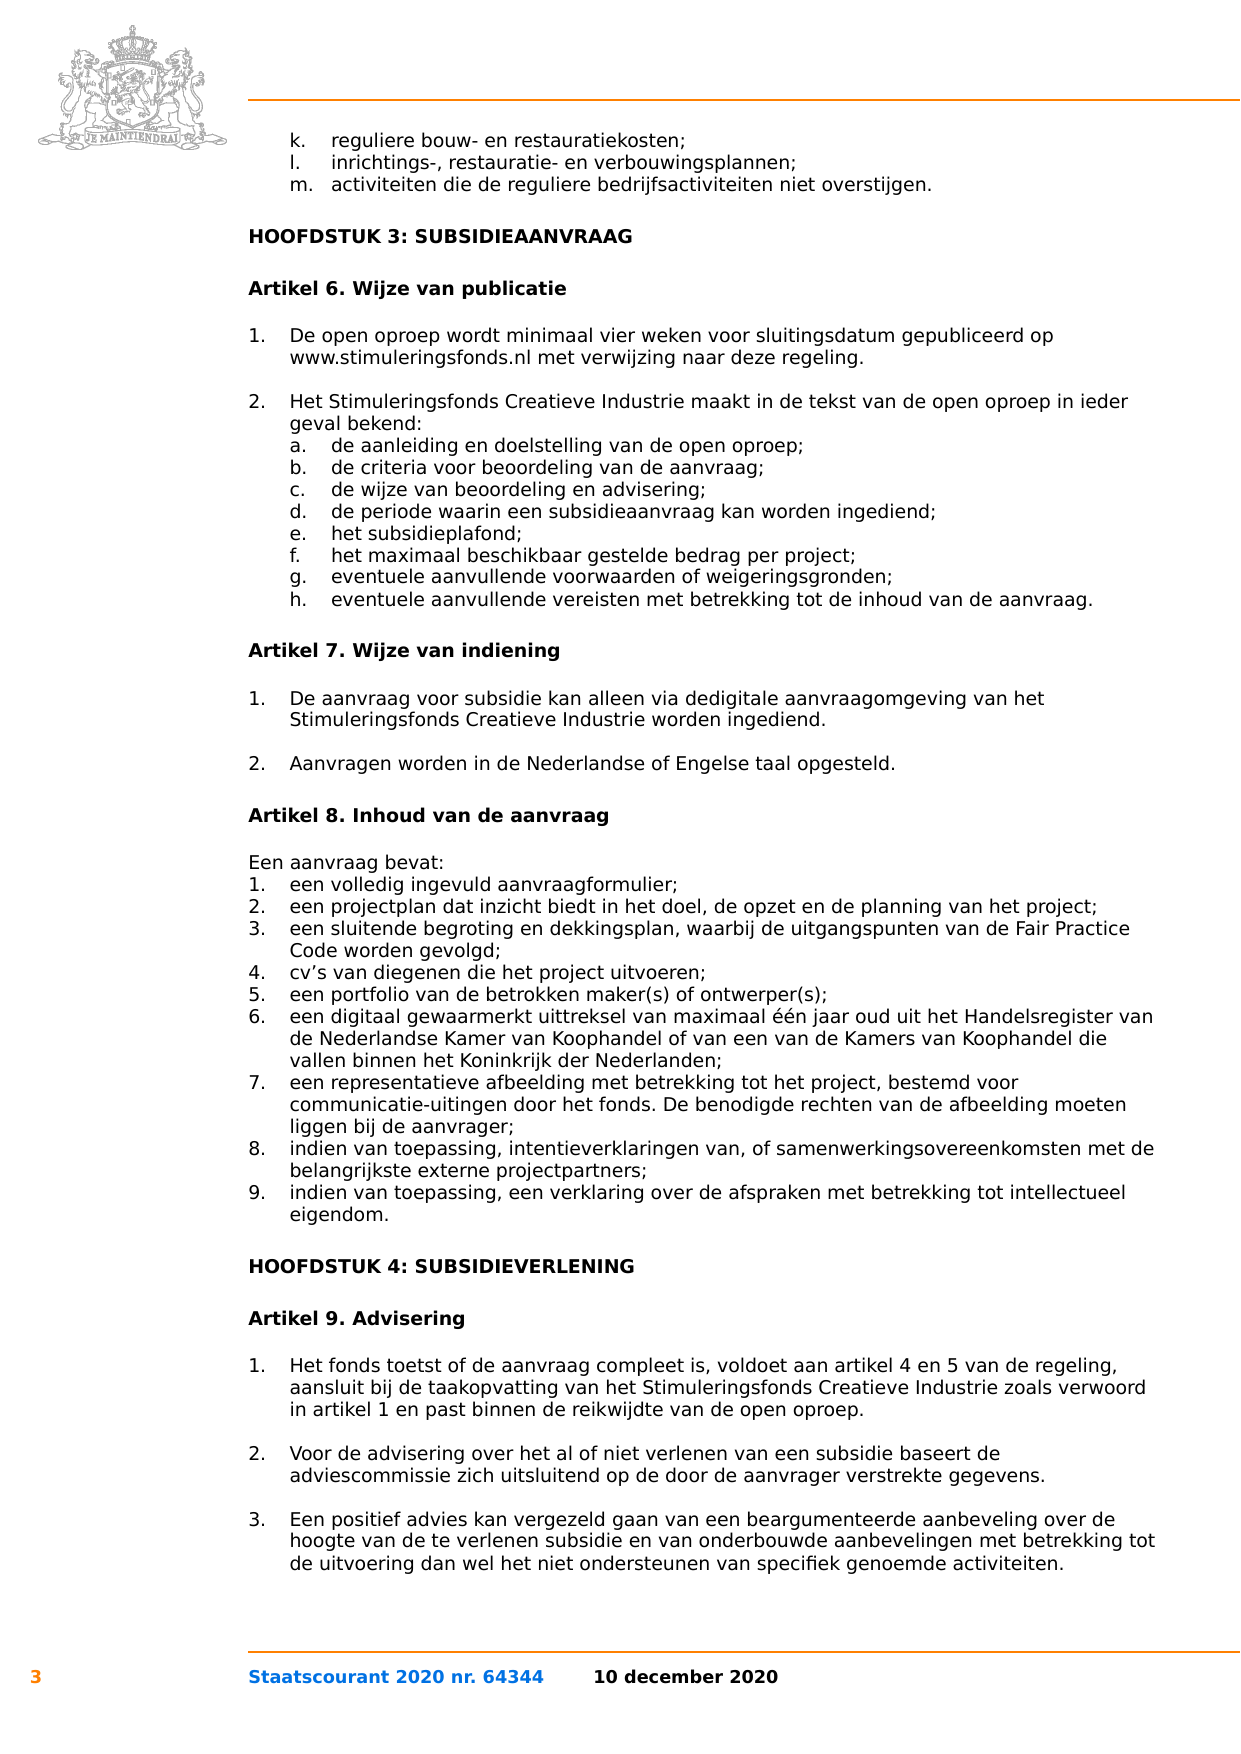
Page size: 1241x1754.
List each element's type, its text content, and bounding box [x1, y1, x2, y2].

text h. eventuele aanvullende vereisten met betrekking tot de inhoud van de aanvraag. [289, 588, 1163, 610]
picture [38, 25, 227, 150]
text 1. Het fonds toetst of de aanvraag compleet is, voldoet aan artikel 4 en 5 van de regeling, aansluit bij de taakopvatting van het Stimuleringsfonds Creatieve Industrie zoals verwoord in artikel 1 en past binnen de reikwijdte van de open oproep. [248, 1355, 1163, 1421]
text 1. De open oproep wordt minimaal vier weken voor sluitingsdatum gepubliceerd op www.stimuleringsfonds.nl met verwijzing naar deze regeling. [248, 325, 1163, 369]
text 6. een digitaal gewaarmerkt uittreksel van maximaal één jaar oud uit het Handelsregister van de Nederlandse Kamer van Koophandel of van een van de Kamers van Koophandel die vallen binnen het Koninkrijk der Nederlanden; [248, 1006, 1163, 1072]
text b. de criteria voor beoordeling van de aanvraag; [289, 457, 1163, 478]
subtitle HOOFDSTUK 3: SUBSIDIEAANVRAAG [248, 226, 1163, 248]
text 5. een portfolio van de betrokken maker(s) of ontwerper(s); [248, 984, 1163, 1006]
subtitle HOOFDSTUK 4: SUBSIDIEVERLENING [248, 1256, 1163, 1278]
text l. inrichtings-, restauratie- en verbouwingsplannen; [289, 152, 1163, 174]
text f. het maximaal beschikbaar gestelde bedrag per project; [289, 544, 1163, 566]
text 7. een representatieve afbeelding met betrekking tot het project, bestemd voor communicatie-uitingen door het fonds. De benodigde rechten van de afbeelding moeten liggen bij de aanvrager; [248, 1072, 1163, 1138]
text k. reguliere bouw- en restauratiekosten; [289, 130, 1163, 152]
text 3. Een positief advies kan vergezeld gaan van een beargumenteerde aanbeveling over de hoogte van de te verlenen subsidie en van onderbouwde aanbevelingen met betrekking tot de uitvoering dan wel het niet ondersteunen van specifiek genoemde activiteiten. [248, 1508, 1163, 1574]
text 1. De aanvraag voor subsidie kan alleen via dedigitale aanvraagomgeving van het Stimuleringsfonds Creatieve Industrie worden ingediend. [248, 687, 1163, 731]
text c. de wijze van beoordeling en advisering; [289, 478, 1163, 501]
text 9. indien van toepassing, een verklaring over de afspraken met betrekking tot intellectueel eigendom. [248, 1182, 1163, 1226]
subtitle Artikel 7. Wijze van indiening [248, 640, 1163, 662]
subtitle Artikel 6. Wijze van publicatie [248, 278, 1163, 300]
text 8. indien van toepassing, intentieverklaringen van, of samenwerkingsovereenkomsten met de belangrijkste externe projectpartners; [248, 1138, 1163, 1182]
text d. de periode waarin een subsidieaanvraag kan worden ingediend; [289, 501, 1163, 522]
text m. activiteiten die de reguliere bedrijfsactiviteiten niet overstijgen. [289, 174, 1163, 196]
text 3. een sluitende begroting en dekkingsplan, waarbij de uitgangspunten van de Fair Practice Code worden gevolgd; [248, 918, 1163, 962]
text 2. Voor de advisering over het al of niet verlenen van een subsidie baseert de adviescommissie zich uitsluitend op de door de aanvrager verstrekte gegevens. [248, 1443, 1163, 1487]
text Een aanvraag bevat: [248, 852, 1163, 874]
text e. het subsidieplafond; [289, 522, 1163, 544]
text 2. een projectplan dat inzicht biedt in het doel, de opzet en de planning van het project; [248, 896, 1163, 918]
text 2. Aanvragen worden in de Nederlandse of Engelse taal opgesteld. [248, 753, 1163, 775]
subtitle Artikel 8. Inhoud van de aanvraag [248, 805, 1163, 827]
text 4. cv’s van diegenen die het project uitvoeren; [248, 962, 1163, 984]
subtitle Artikel 9. Advisering [248, 1308, 1163, 1330]
text g. eventuele aanvullende voorwaarden of weigeringsgronden; [289, 566, 1163, 588]
text 1. een volledig ingevuld aanvraagformulier; [248, 874, 1163, 896]
text a. de aanleiding en doelstelling van de open oproep; [289, 434, 1163, 457]
text 2. Het Stimuleringsfonds Creatieve Industrie maakt in de tekst van de open oproep in ieder geval bekend: [248, 391, 1163, 434]
